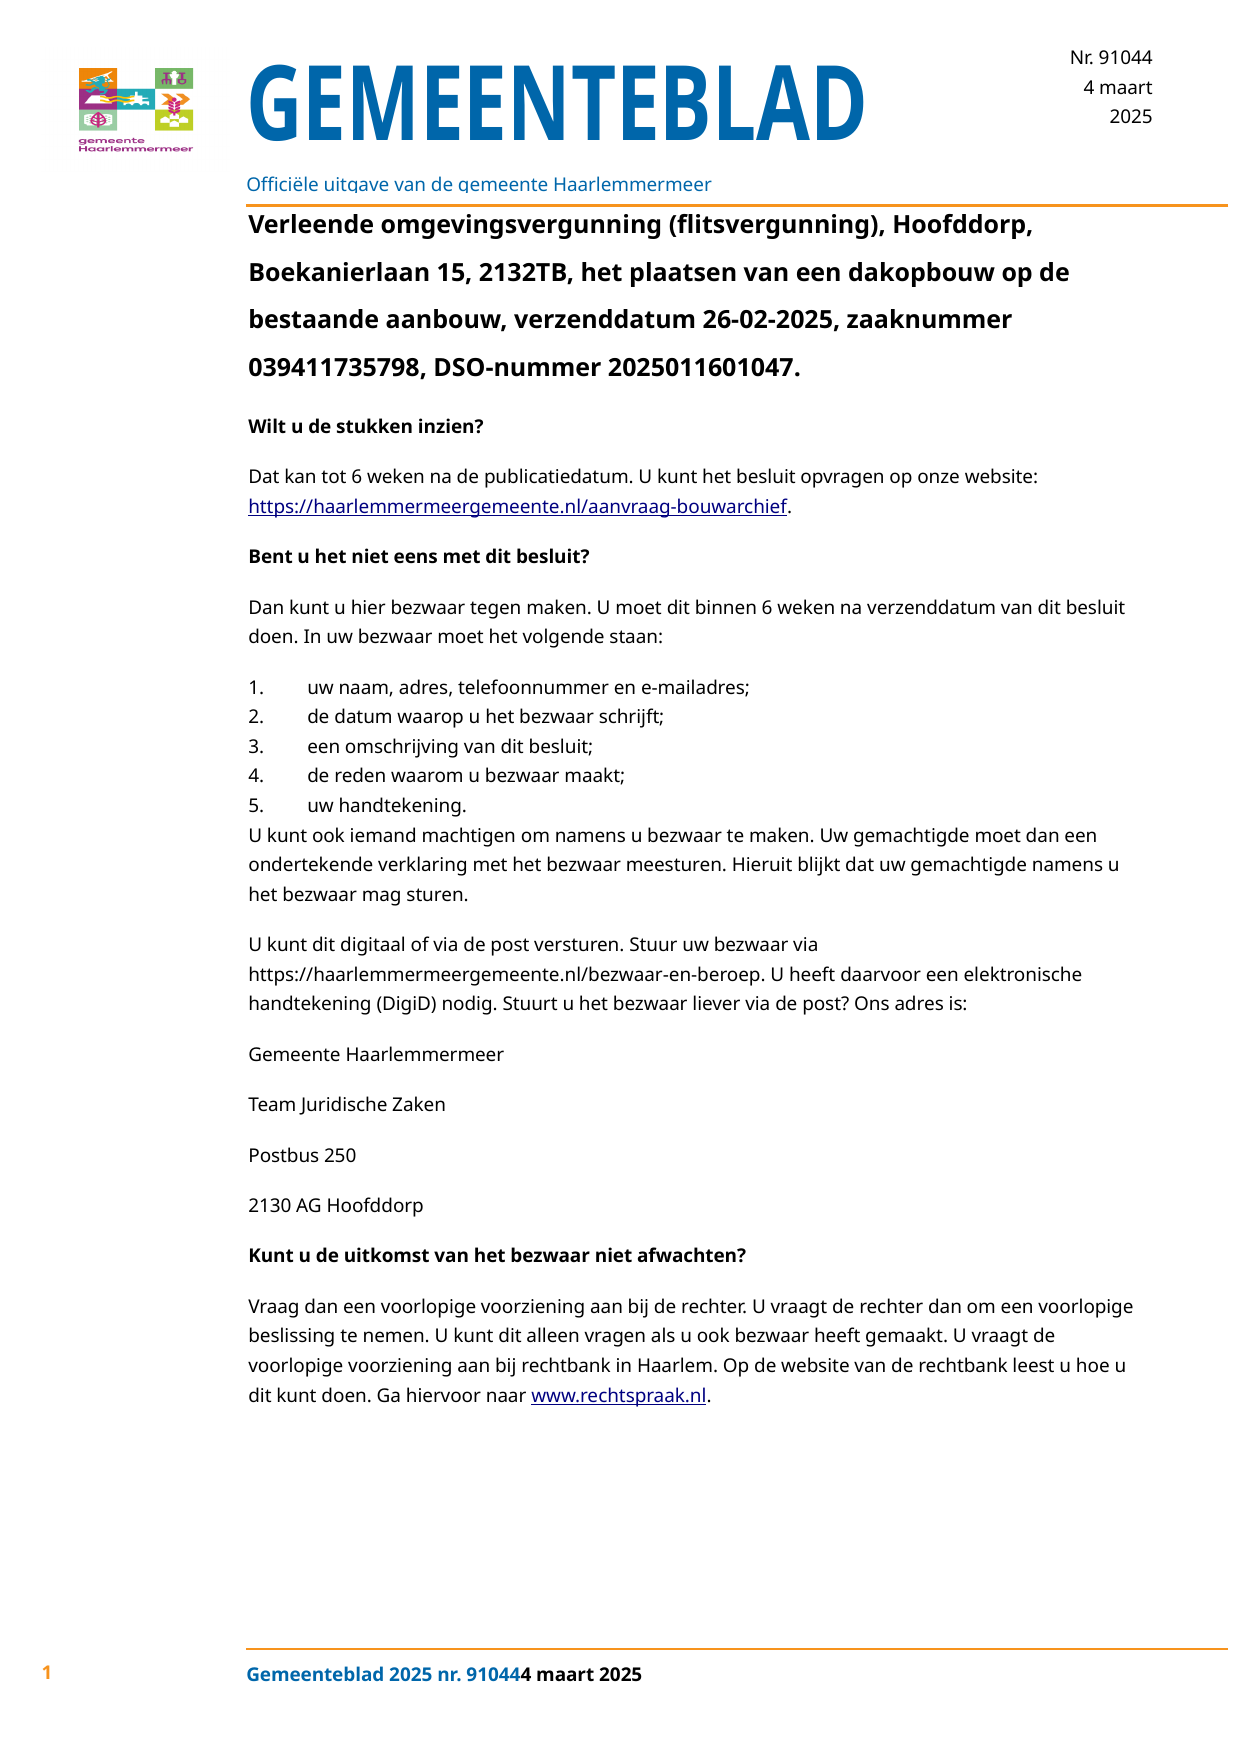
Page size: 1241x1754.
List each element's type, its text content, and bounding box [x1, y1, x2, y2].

text U kunt dit digitaal of via de post versturen. Stuur uw bezwaar via https://haarlemmermeergemeente.nl/bezwaar-en-beroep. U heeft daarvoor een elektronische handtekening (DigiD) nodig. Stuurt u het bezwaar liever via de post? Ons adres is: [248, 931, 1152, 1016]
text Wilt u de stukken inzien? [248, 413, 1152, 439]
text Verleende omgevingsvergunning (flitsvergunning), Hoofddorp, Boekanierlaan 15, 2132TB, het plaatsen van een dakopbouw op de bestaande aanbouw, verzenddatum 26-02-2025, zaaknummer 039411735798, DSO-nummer 2025011601047. [248, 207, 1152, 384]
list uw naam, adres, telefoonnummer en e-mailadres; [248, 674, 1152, 700]
text Team Juridische Zaken [248, 1091, 1152, 1117]
text Kunt u de uitkomst van het bezwaar niet afwachten? [248, 1243, 1152, 1268]
text Bent u het niet eens met dit besluit? [248, 543, 1152, 569]
list de reden waarom u bezwaar maakt; [248, 763, 1152, 788]
text 2130 AG Hoofddorp [248, 1192, 1152, 1218]
text Dan kunt u hier bezwaar tegen maken. U moet dit binnen 6 weken na verzenddatum van dit besluit doen. In uw bezwaar moet het volgende staan: [248, 594, 1152, 649]
list de datum waarop u het bezwaar schrijft; [248, 703, 1152, 729]
text Dat kan tot 6 weken na de publicatiedatum. U kunt het besluit opvragen op onze website: https://haarlemmermeergemeente.nl/aanvraag-bouwarchief. [248, 463, 1152, 519]
text Gemeente Haarlemmermeer [248, 1041, 1152, 1067]
text Vraag dan een voorlopige voorziening aan bij de rechter. U vraagt de rechter dan om een voorlopige beslissing te nemen. U kunt dit alleen vragen als u ook bezwaar heeft gemaakt. U vraagt de voorlopige voorziening aan bij rechtbank in Haarlem. Op de website van de rechtbank leest u hoe u dit kunt doen. Ga hiervoor naar www.rechtspraak.nl. [248, 1293, 1152, 1408]
picture [41, 47, 231, 172]
text Postbus 250 [248, 1142, 1152, 1168]
list uw handtekening. [248, 792, 1152, 818]
text U kunt ook iemand machtigen om namens u bezwaar te maken. Uw gemachtigde moet dan een ondertekende verklaring met het bezwaar meesturen. Hieruit blijkt dat uw gemachtigde namens u het bezwaar mag sturen. [248, 822, 1152, 907]
list een omschrijving van dit besluit; [248, 733, 1152, 759]
